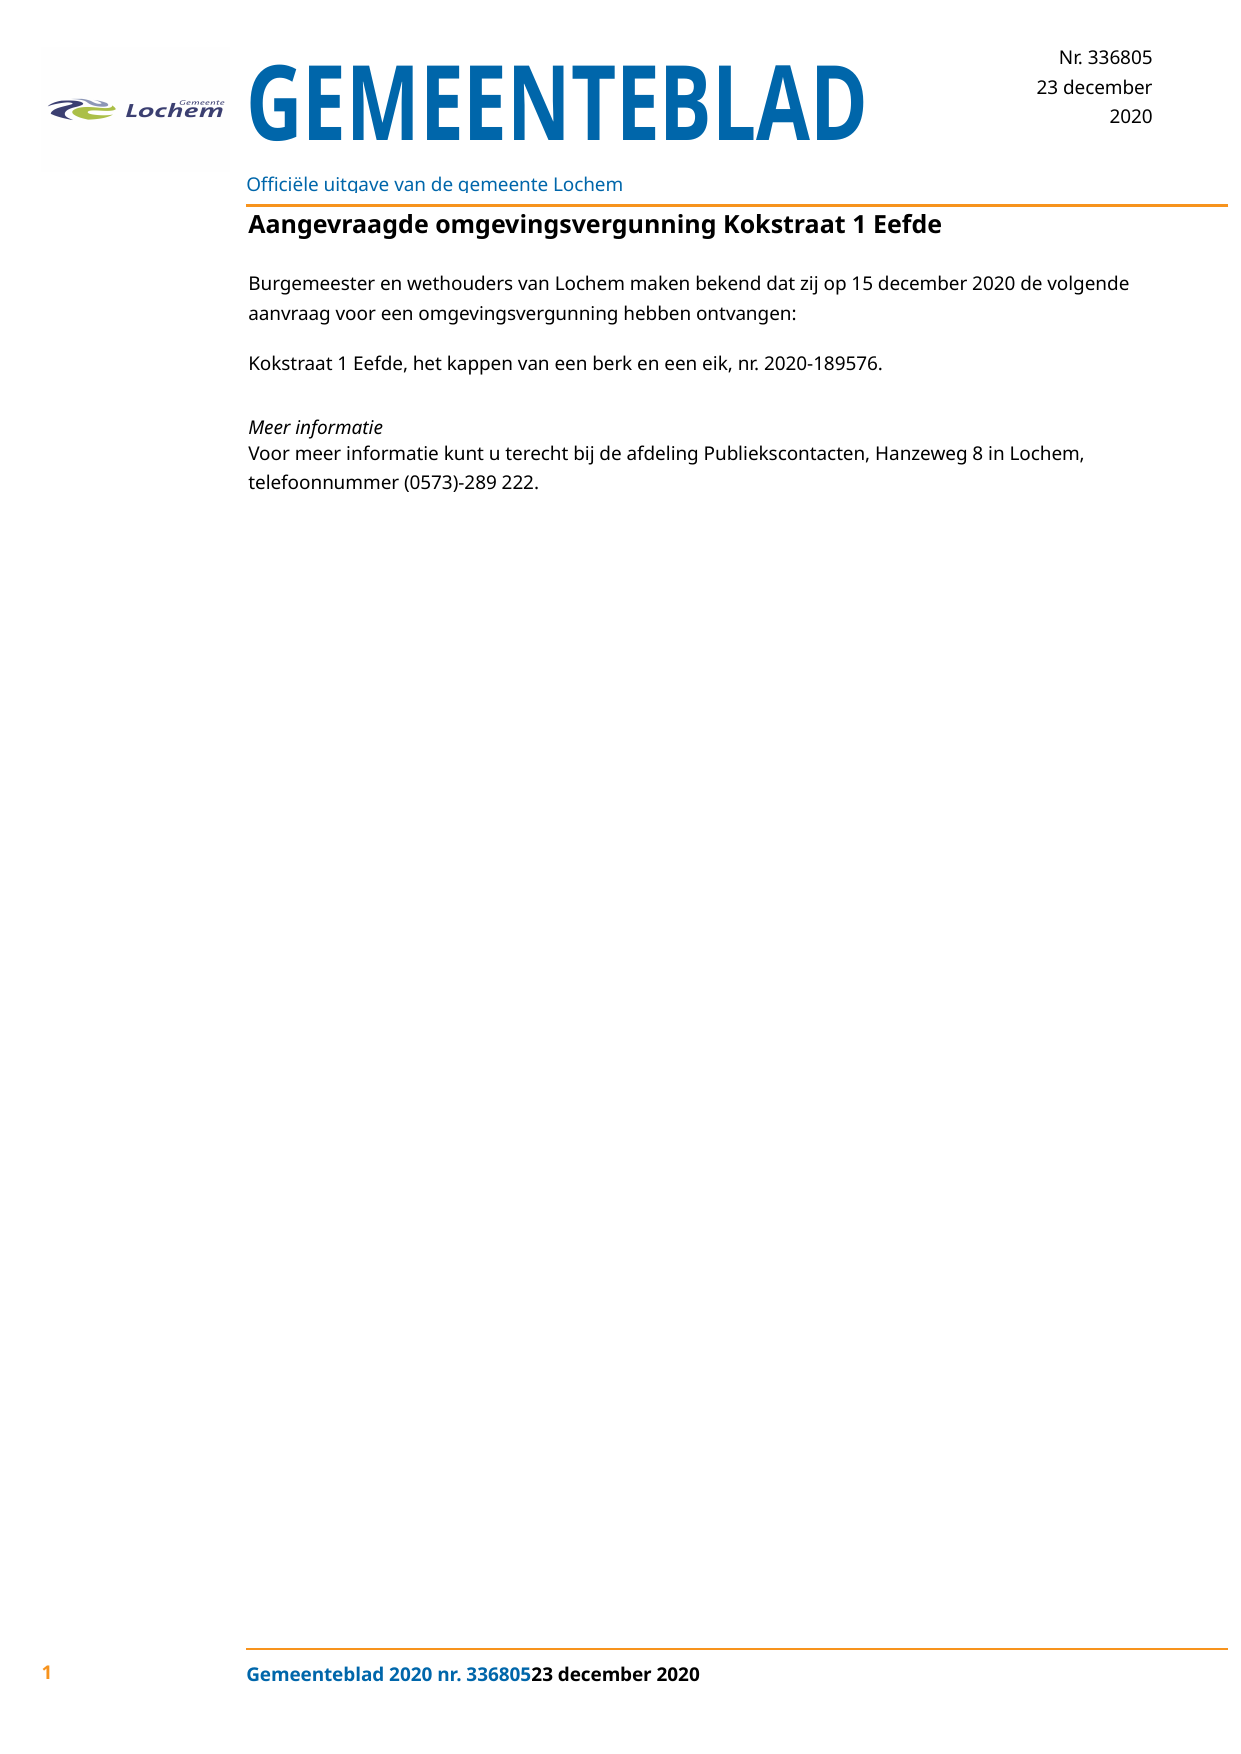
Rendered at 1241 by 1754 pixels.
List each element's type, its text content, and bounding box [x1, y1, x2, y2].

picture [41, 47, 231, 172]
text Burgemeester en wethouders van Lochem maken bekend dat zij op 15 december 2020 de volgende aanvraag voor een omgevingsvergunning hebben ontvangen: [248, 270, 1152, 326]
text Aangevraagde omgevingsvergunning Kokstraat 1 Eefde [248, 207, 1152, 241]
text Voor meer informatie kunt u terecht bij de afdeling Publiekscontacten, Hanzeweg 8 in Lochem, telefoonnummer (0573)-289 222. [248, 440, 1152, 495]
text Kokstraat 1 Eefde, het kappen van een berk en een eik, nr. 2020-189576. [248, 350, 1152, 376]
text Meer informatie [248, 414, 1152, 440]
